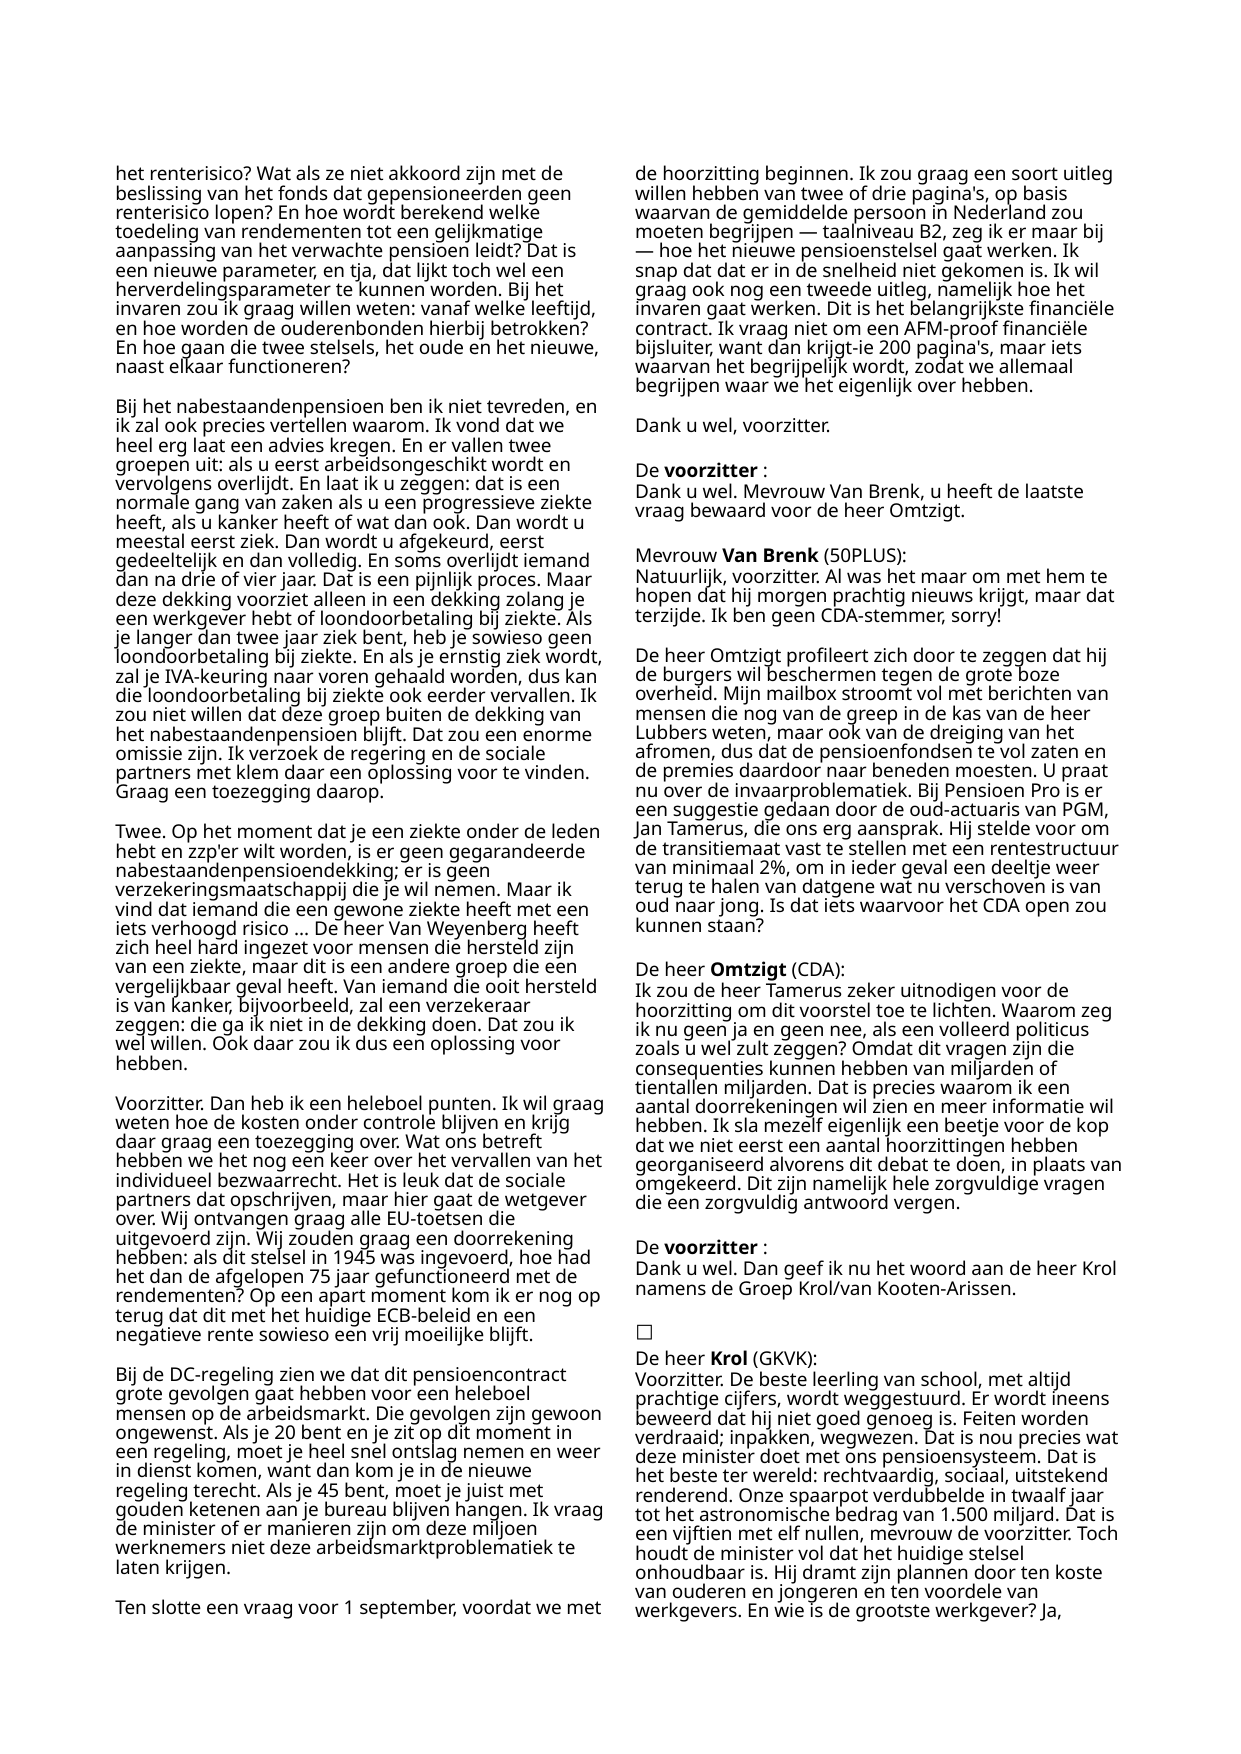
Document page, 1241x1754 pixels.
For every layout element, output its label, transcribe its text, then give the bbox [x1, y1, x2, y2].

text Bij de DC-regeling zien we dat dit pensioencontract grote gevolgen gaat hebben voor een heleboel mensen op de arbeidsmarkt. Die gevolgen zijn gewoon ongewenst. Als je 20 bent en je zit op dit moment in een regeling, moet je heel snel ontslag nemen en weer in dienst komen, want dan kom je in de nieuwe regeling terecht. Als je 45 bent, moet je juist met gouden ketenen aan je bureau blijven hangen. Ik vraag de minister of er manieren zijn om deze miljoen werknemers niet deze arbeidsmarktproblematiek te laten krijgen. [115, 1366, 605, 1578]
text ⬜ [635, 1319, 1125, 1345]
text Voorzitter. De beste leerling van school, met altijd prachtige cijfers, wordt weggestuurd. Er wordt ineens beweerd dat hij niet goed genoeg is. Feiten worden verdraaid; inpakken, wegwezen. Dat is nou precies wat deze minister doet met ons pensioensysteem. Dat is het beste ter wereld: rechtvaardig, sociaal, uitstekend renderend. Onze spaarpot verdubbelde in twaalf jaar tot het astronomische bedrag van 1.500 miljard. Dat is een vijftien met elf nullen, mevrouw de voorzitter. Toch houdt de minister vol dat het huidige stelsel onhoudbaar is. Hij dramt zijn plannen door ten koste van ouderen en jongeren en ten voordele van werkgevers. En wie is de grootste werkgever? Ja, [635, 1371, 1125, 1622]
text Dank u wel, voorzitter. [635, 417, 1125, 437]
text het renterisico? Wat als ze niet akkoord zijn met de beslissing van het fonds dat gepensioneerden geen renterisico lopen? En hoe wordt berekend welke toedeling van rendementen tot een gelijkmatige aanpassing van het verwachte pensioen leidt? Dat is een nieuwe parameter, en tja, dat lijkt toch wel een herverdelingsparameter te kunnen worden. Bij het invaren zou ik graag willen weten: vanaf welke leeftijd, en hoe worden de ouderenbonden hierbij betrokken? En hoe gaan die twee stelsels, het oude en het nieuwe, naast elkaar functioneren? [115, 165, 605, 377]
text De voorzitter : [635, 457, 1125, 483]
text De heer Krol (GKVK): [635, 1345, 1125, 1371]
text Dank u wel. Mevrouw Van Brenk, u heeft de laatste vraag bewaard voor de heer Omtzigt. [635, 483, 1125, 522]
text Bij het nabestaandenpensioen ben ik niet tevreden, en ik zal ook precies vertellen waarom. Ik vond dat we heel erg laat een advies kregen. En er vallen twee groepen uit: als u eerst arbeidsongeschikt wordt en vervolgens overlijdt. En laat ik u zeggen: dat is een normale gang van zaken als u een progressieve ziekte heeft, als u kanker heeft of wat dan ook. Dan wordt u meestal eerst ziek. Dan wordt u afgekeurd, eerst gedeeltelijk en dan volledig. En soms overlijdt iemand dan na drie of vier jaar. Dat is een pijnlijk proces. Maar deze dekking voorziet alleen in een dekking zolang je een werkgever hebt of loondoorbetaling bij ziekte. Als je langer dan twee jaar ziek bent, heb je sowieso geen loondoorbetaling bij ziekte. En als je ernstig ziek wordt, zal je IVA-keuring naar voren gehaald worden, dus kan die loondoorbetaling bij ziekte ook eerder vervallen. Ik zou niet willen dat deze groep buiten de dekking van het nabestaandenpensioen blijft. Dat zou een enorme omissie zijn. Ik verzoek de regering en de sociale partners met klem daar een oplossing voor te vinden. Graag een toezegging daarop. [115, 398, 605, 803]
text De voorzitter : [635, 1234, 1125, 1260]
text Dank u wel. Dan geef ik nu het woord aan de heer Krol namens de Groep Krol/van Kooten-Arissen. [635, 1260, 1125, 1299]
text Twee. Op het moment dat je een ziekte onder de leden hebt en zzp'er wilt worden, is er geen gegarandeerde nabestaandenpensioendekking; er is geen verzekeringsmaatschappij die je wil nemen. Maar ik vind dat iemand die een gewone ziekte heeft met een iets verhoogd risico ... De heer Van Weyenberg heeft zich heel hard ingezet voor mensen die hersteld zijn van een ziekte, maar dit is een andere groep die een vergelijkbaar geval heeft. Van iemand die ooit hersteld is van kanker, bijvoorbeeld, zal een verzekeraar zeggen: die ga ik niet in de dekking doen. Dat zou ik wel willen. Ook daar zou ik dus een oplossing voor hebben. [115, 823, 605, 1074]
text Natuurlijk, voorzitter. Al was het maar om met hem te hopen dat hij morgen prachtig nieuws krijgt, maar dat terzijde. Ik ben geen CDA-stemmer, sorry! [635, 568, 1125, 626]
text De heer Omtzigt (CDA): [635, 957, 1125, 982]
text Ten slotte een vraag voor 1 september, voordat we met [115, 1599, 605, 1618]
text de hoorzitting beginnen. Ik zou graag een soort uitleg willen hebben van twee of drie pagina's, op basis waarvan de gemiddelde persoon in Nederland zou moeten begrijpen — taalniveau B2, zeg ik er maar bij — hoe het nieuwe pensioenstelsel gaat werken. Ik snap dat dat er in de snelheid niet gekomen is. Ik wil graag ook nog een tweede uitleg, namelijk hoe het invaren gaat werken. Dit is het belangrijkste financiële contract. Ik vraag niet om een AFM-proof financiële bijsluiter, want dan krijgt-ie 200 pagina's, maar iets waarvan het begrijpelijk wordt, zodat we allemaal begrijpen waar we het eigenlijk over hebben. [635, 165, 1125, 397]
text De heer Omtzigt profileert zich door te zeggen dat hij de burgers wil beschermen tegen de grote boze overheid. Mijn mailbox stroomt vol met berichten van mensen die nog van de greep in de kas van de heer Lubbers weten, maar ook van de dreiging van het afromen, dus dat de pensioenfondsen te vol zaten en de premies daardoor naar beneden moesten. U praat nu over de invaarproblematiek. Bij Pensioen Pro is er een suggestie gedaan door de oud-actuaris van PGM, Jan Tamerus, die ons erg aansprak. Hij stelde voor om de transitiemaat vast te stellen met een rentestructuur van minimaal 2%, om in ieder geval een deeltje weer terug te halen van datgene wat nu verschoven is van oud naar jong. Is dat iets waarvoor het CDA open zou kunnen staan? [635, 647, 1125, 936]
text Mevrouw Van Brenk (50PLUS): [635, 542, 1125, 568]
text Voorzitter. Dan heb ik een heleboel punten. Ik wil graag weten hoe de kosten onder controle blijven en krijg daar graag een toezegging over. Wat ons betreft hebben we het nog een keer over het vervallen van het individueel bezwaarrecht. Het is leuk dat de sociale partners dat opschrijven, maar hier gaat de wetgever over. Wij ontvangen graag alle EU-toetsen die uitgevoerd zijn. Wij zouden graag een doorrekening hebben: als dit stelsel in 1945 was ingevoerd, hoe had het dan de afgelopen 75 jaar gefunctioneerd met de rendementen? Op een apart moment kom ik er nog op terug dat dit met het huidige ECB-beleid en een negatieve rente sowieso een vrij moeilijke blijft. [115, 1095, 605, 1345]
text Ik zou de heer Tamerus zeker uitnodigen voor de hoorzitting om dit voorstel toe te lichten. Waarom zeg ik nu geen ja en geen nee, als een volleerd politicus zoals u wel zult zeggen? Omdat dit vragen zijn die consequenties kunnen hebben van miljarden of tientallen miljarden. Dat is precies waarom ik een aantal doorrekeningen wil zien en meer informatie wil hebben. Ik sla mezelf eigenlijk een beetje voor de kop dat we niet eerst een aantal hoorzittingen hebben georganiseerd alvorens dit debat te doen, in plaats van omgekeerd. Dit zijn namelijk hele zorgvuldige vragen die een zorgvuldig antwoord vergen. [635, 982, 1125, 1214]
